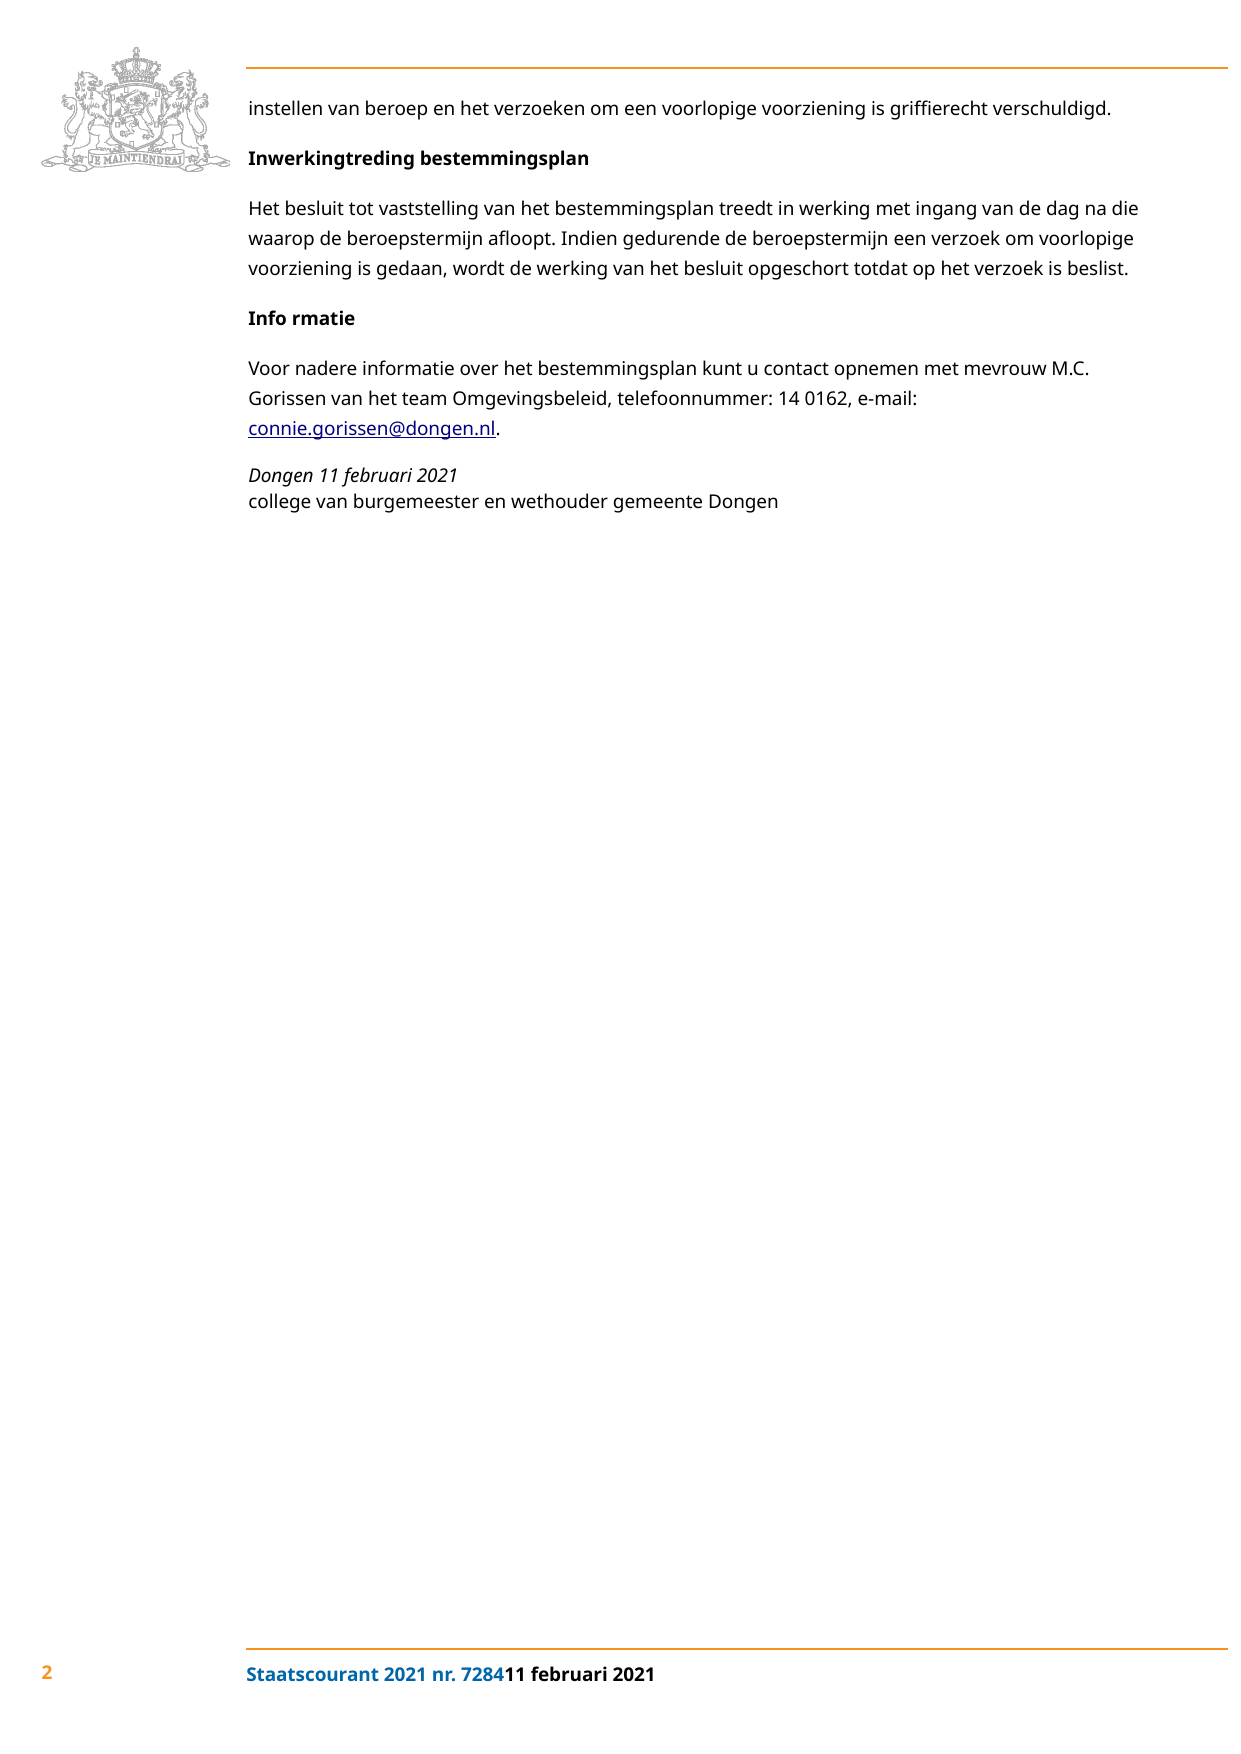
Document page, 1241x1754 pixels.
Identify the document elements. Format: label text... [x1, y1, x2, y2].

text Dongen 11 februari 2021 [248, 463, 1152, 488]
text Voor nadere informatie over het bestemmingsplan kunt u contact opnemen met mevrouw M.C. Gorissen van het team Omgevingsbeleid, telefoonnummer: 14 0162, e-mail: connie.gorissen@dongen.nl. [248, 356, 1152, 441]
text Info rmatie [248, 305, 1152, 331]
picture [41, 47, 231, 172]
text college van burgemeester en wethouder gemeente Dongen [248, 488, 1152, 514]
text instellen van beroep en het verzoeken om een voorlopige voorziening is griffierecht verschuldigd. [248, 95, 1152, 121]
text Inwerkingtreding bestemmingsplan [248, 145, 1152, 171]
text Het besluit tot vaststelling van het bestemmingsplan treedt in werking met ingang van de dag na die waarop de beroepstermijn afloopt. Indien gedurende de beroepstermijn een verzoek om voorlopige voorziening is gedaan, wordt de werking van het besluit opgeschort totdat op het verzoek is beslist. [248, 196, 1152, 281]
